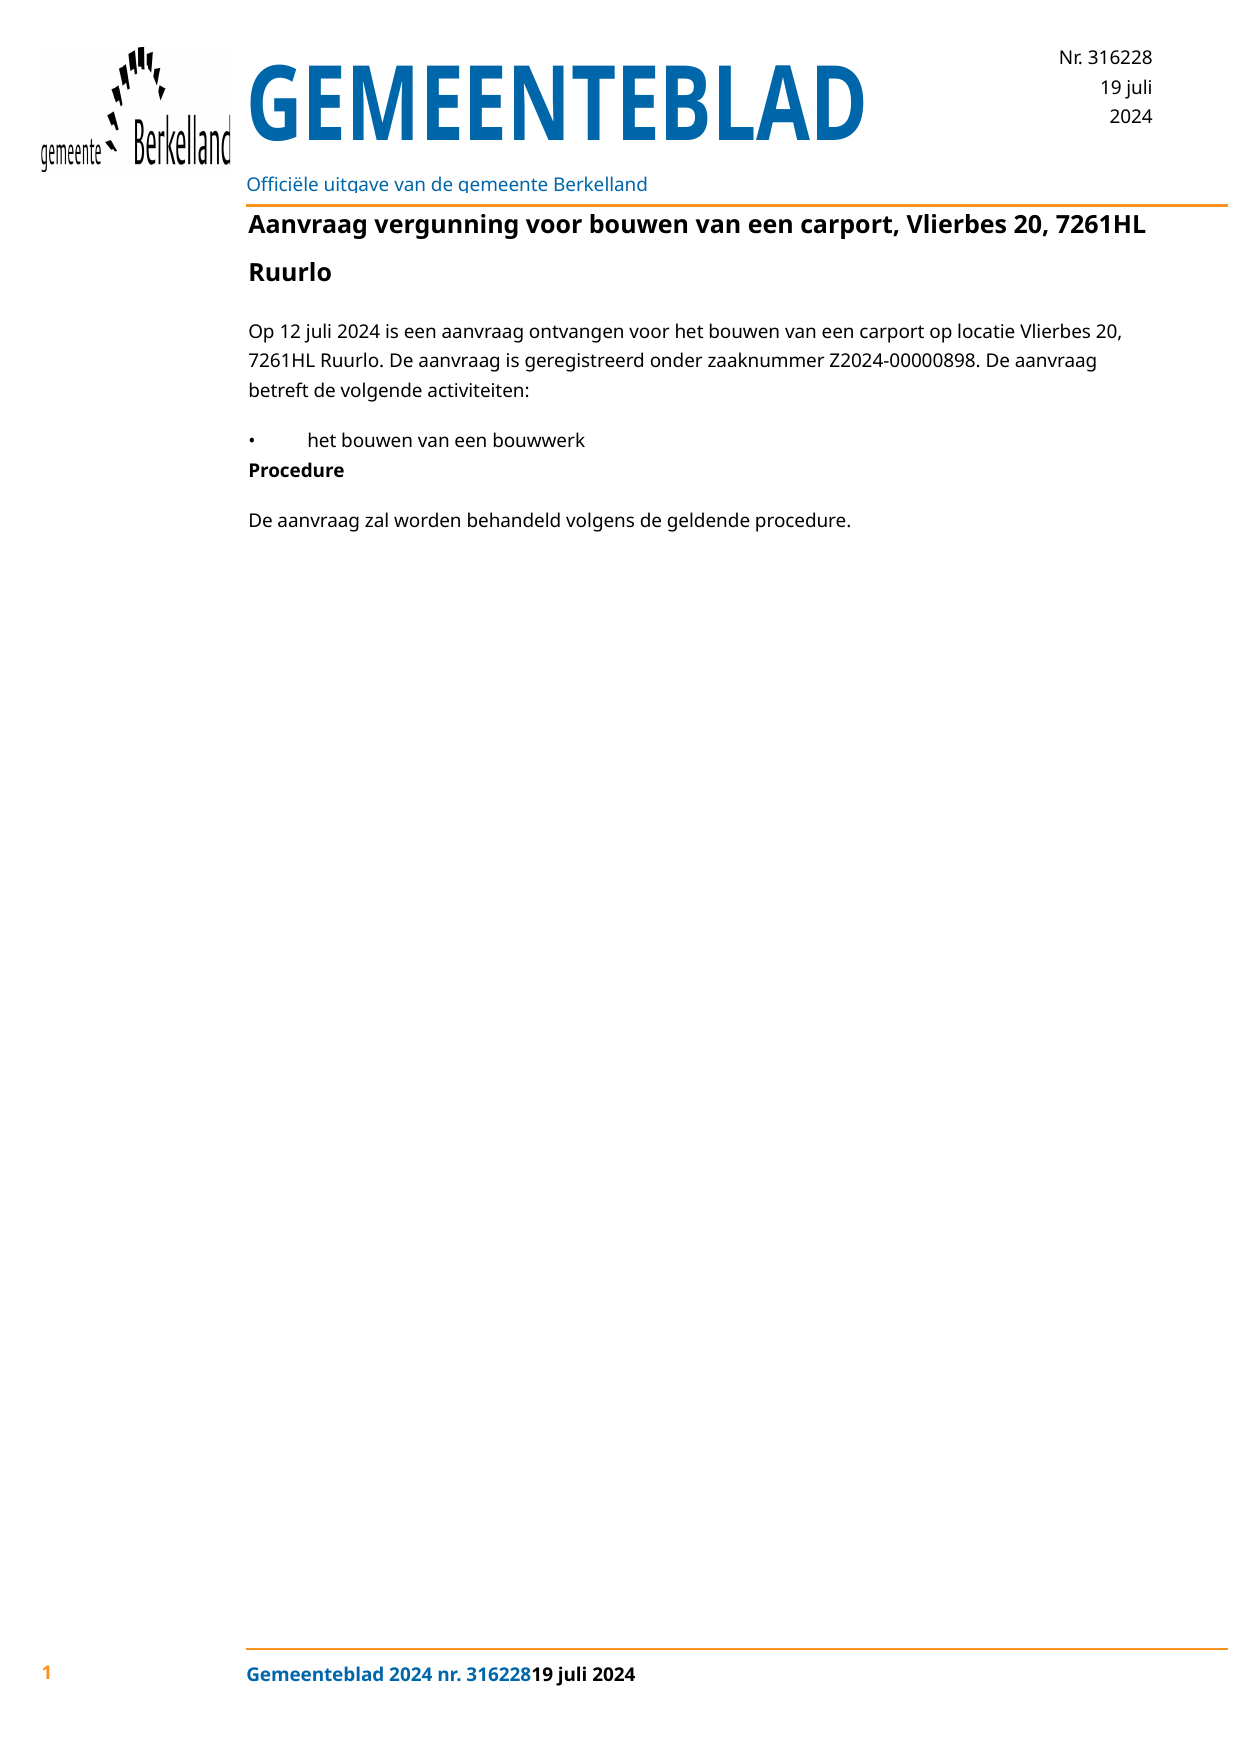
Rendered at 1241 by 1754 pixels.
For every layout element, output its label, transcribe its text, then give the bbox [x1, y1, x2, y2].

text Op 12 juli 2024 is een aanvraag ontvangen voor het bouwen van een carport op locatie Vlierbes 20, 7261HL Ruurlo. De aanvraag is geregistreerd onder zaaknummer Z2024-00000898. De aanvraag betreft de volgende activiteiten: [248, 318, 1152, 403]
text Procedure [248, 457, 1152, 483]
list het bouwen van een bouwwerk [248, 427, 1152, 453]
text Aanvraag vergunning voor bouwen van een carport, Vlierbes 20, 7261HL Ruurlo [248, 207, 1152, 288]
picture [41, 47, 231, 172]
text De aanvraag zal worden behandeld volgens de geldende procedure. [248, 507, 1152, 533]
